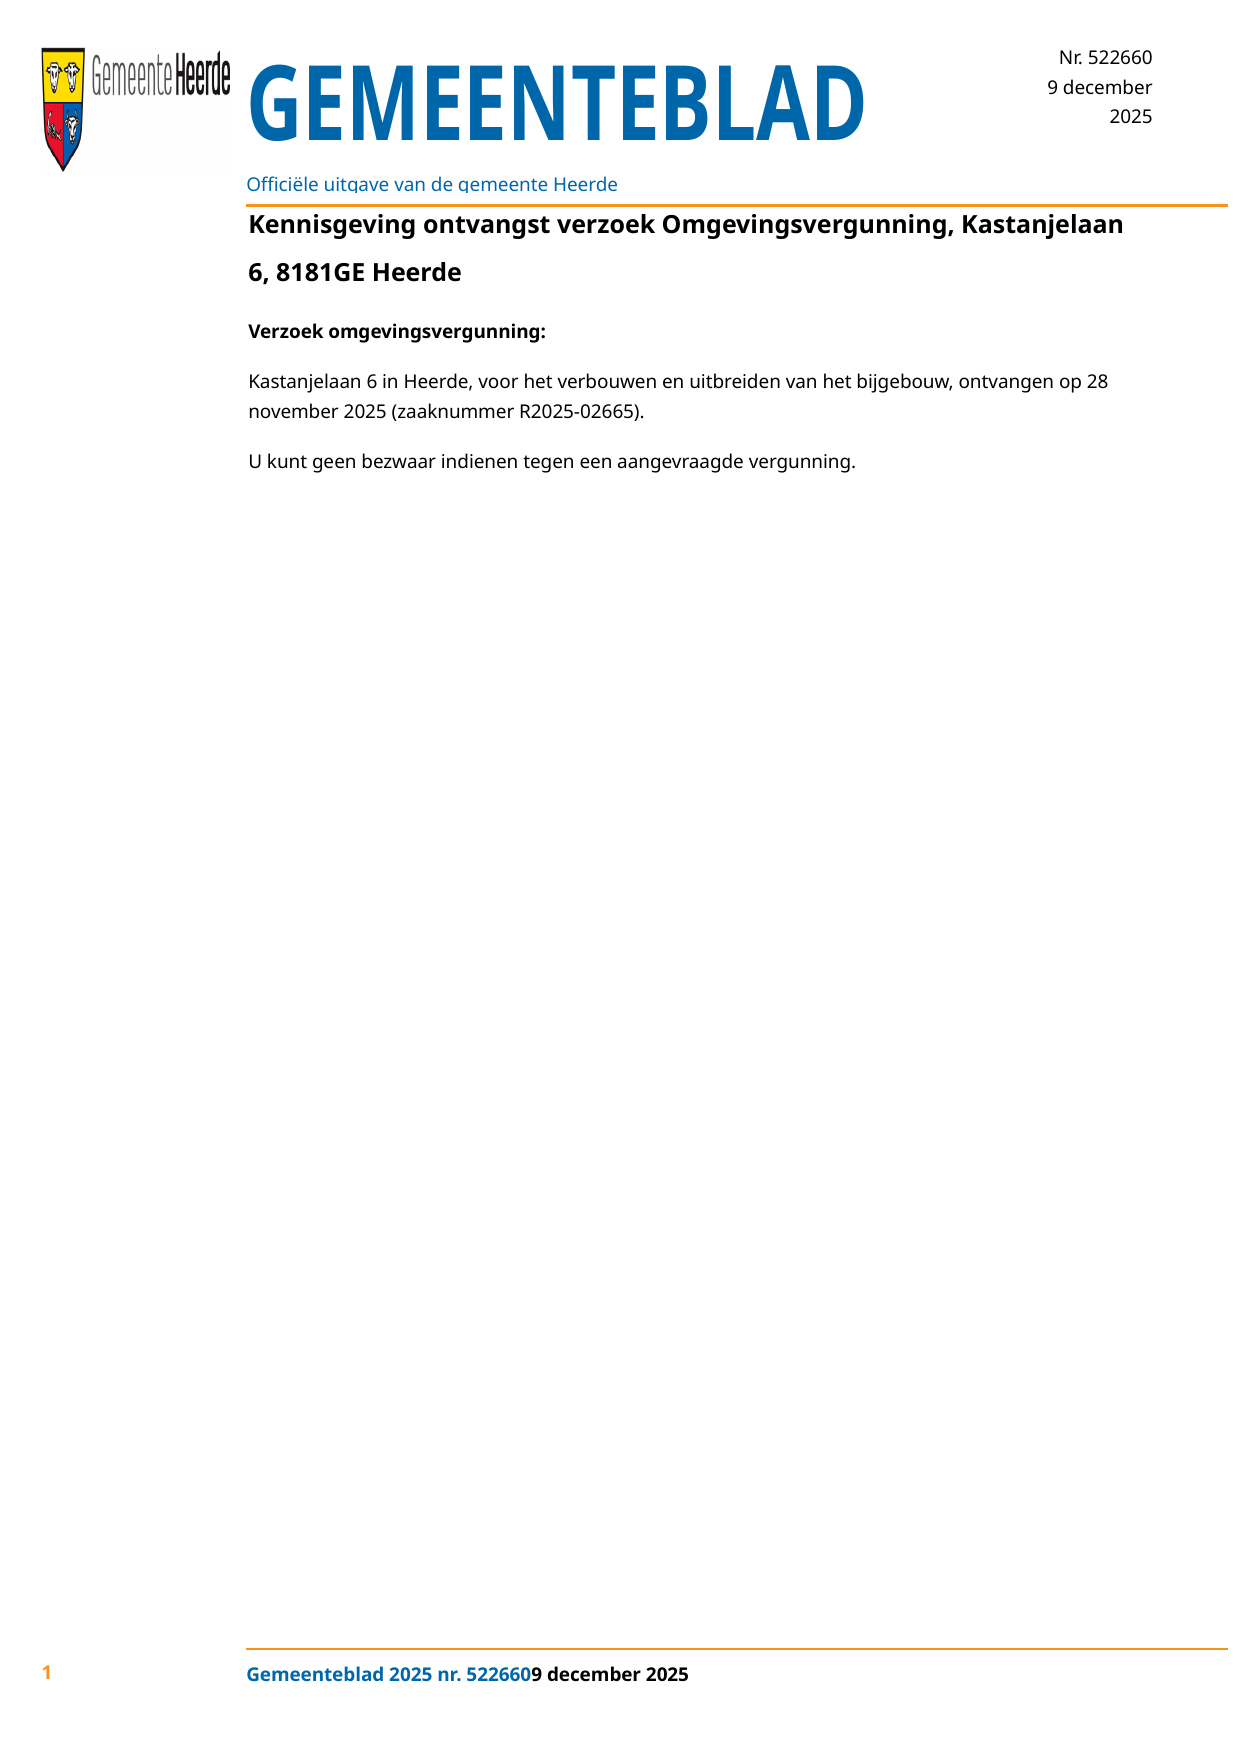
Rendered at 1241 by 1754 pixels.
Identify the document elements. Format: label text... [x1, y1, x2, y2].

text Kastanjelaan 6 in Heerde, voor het verbouwen en uitbreiden van het bijgebouw, ontvangen op 28 november 2025 (zaaknummer R2025-02665). [248, 368, 1152, 424]
text Kennisgeving ontvangst verzoek Omgevingsvergunning, Kastanjelaan 6, 8181GE Heerde [248, 207, 1152, 288]
text Verzoek omgevingsvergunning: [248, 318, 1152, 344]
picture [41, 47, 231, 172]
text U kunt geen bezwaar indienen tegen een aangevraagde vergunning. [248, 448, 1152, 474]
